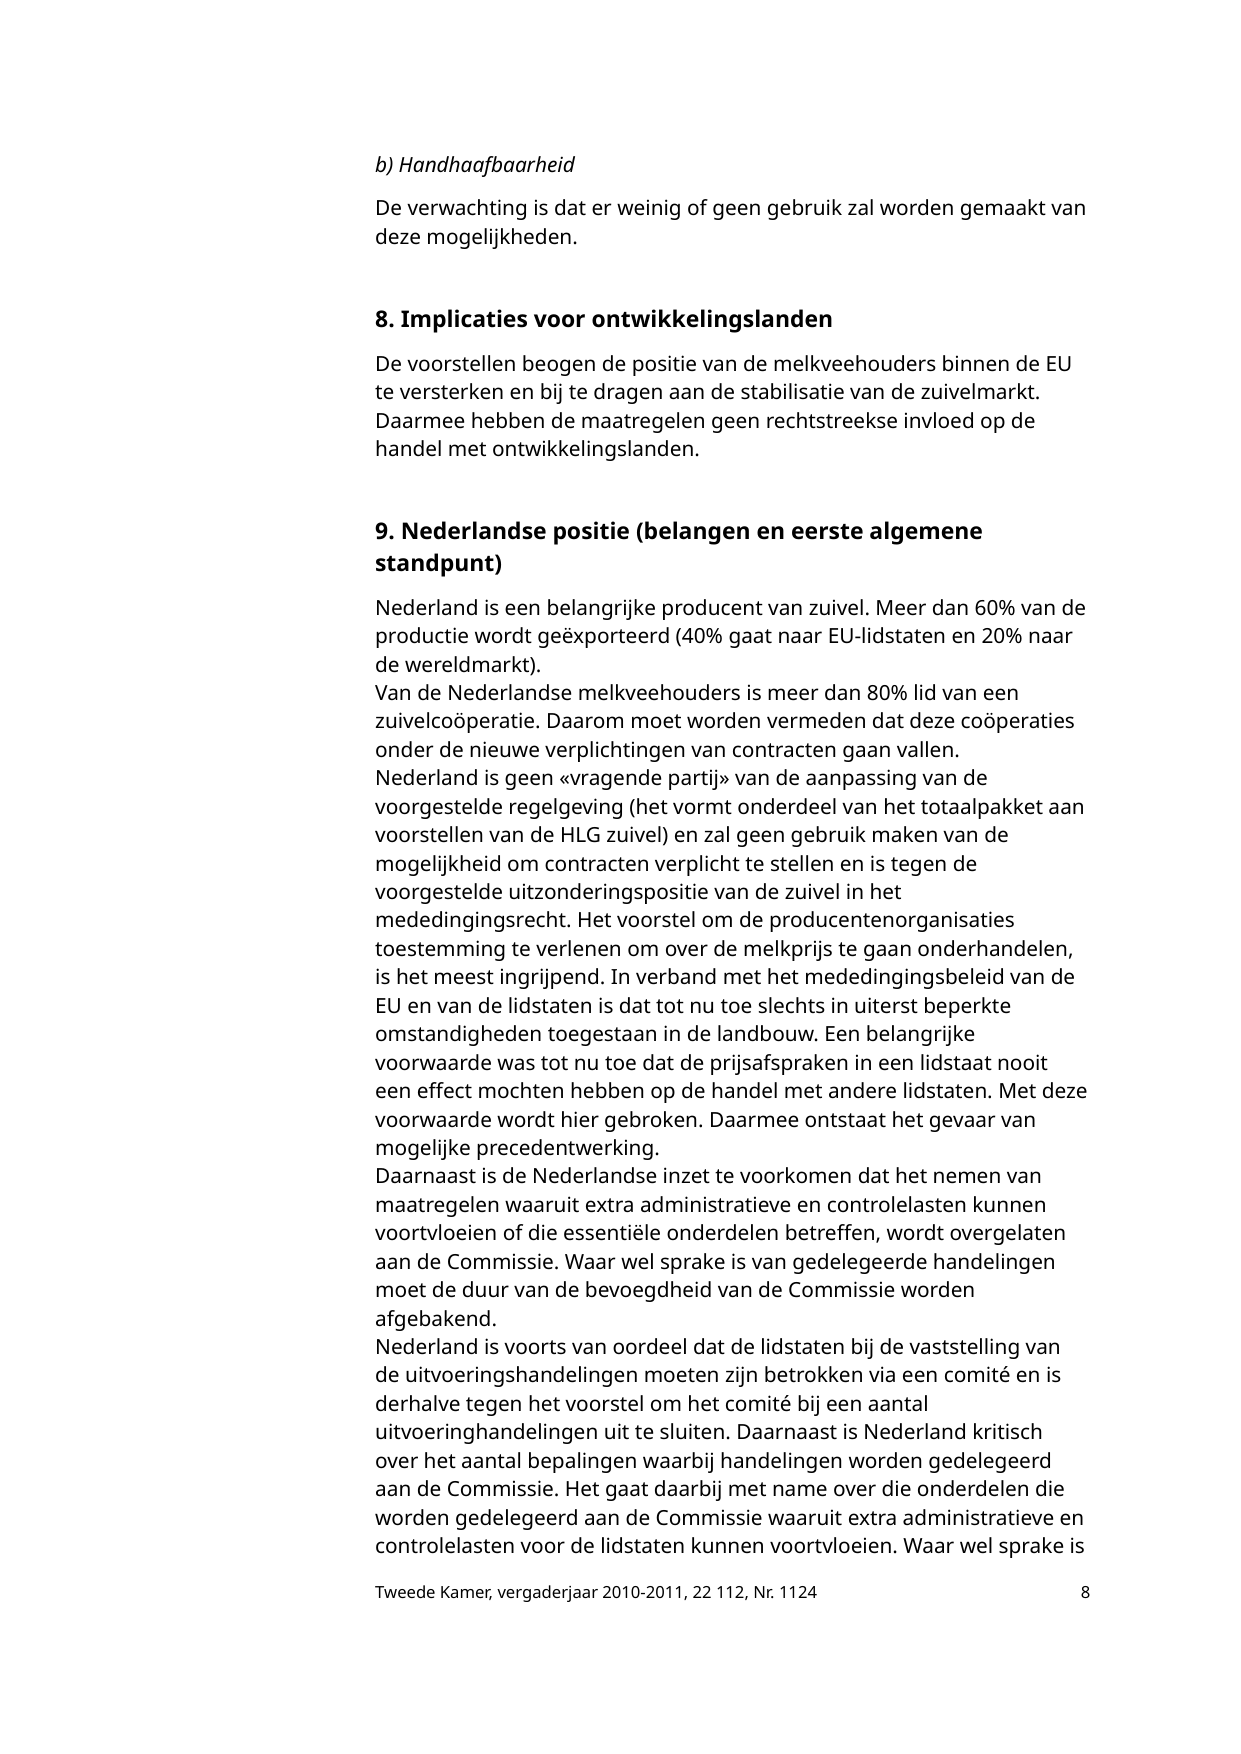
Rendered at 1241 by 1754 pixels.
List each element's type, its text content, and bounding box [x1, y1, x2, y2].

subtitle 9. Nederlandse positie (belangen en eerste algemene standpunt) [375, 515, 1090, 578]
text Nederland is geen «vragende partij» van de aanpassing van de voorgestelde regelgeving (het vormt onderdeel van het totaalpakket aan voorstellen van de HLG zuivel) en zal geen gebruik maken van de mogelijkheid om contracten verplicht te stellen en is tegen de voorgestelde uitzonderingspositie van de zuivel in het mededingingsrecht. Het voorstel om de producentenorganisaties toestemming te verlenen om over de melkprijs te gaan onderhandelen, is het meest ingrijpend. In verband met het mededingingsbeleid van de EU en van de lidstaten is dat tot nu toe slechts in uiterst beperkte omstandigheden toegestaan in de landbouw. Een belangrijke voorwaarde was tot nu toe dat de prijsafspraken in een lidstaat nooit een effect mochten hebben op de handel met andere lidstaten. Met deze voorwaarde wordt hier gebroken. Daarmee ontstaat het gevaar van mogelijke precedentwerking. [375, 763, 1090, 1162]
text Nederland is een belangrijke producent van zuivel. Meer dan 60% van de productie wordt geëxporteerd (40% gaat naar EU-lidstaten en 20% naar de wereldmarkt). [375, 593, 1090, 678]
subtitle 8. Implicaties voor ontwikkelingslanden [375, 303, 1090, 334]
text De voorstellen beogen de positie van de melkveehouders binnen de EU te versterken en bij te dragen aan de stabilisatie van de zuivelmarkt. Daarmee hebben de maatregelen geen rechtstreekse invloed op de handel met ontwikkelingslanden. [375, 349, 1090, 463]
text Van de Nederlandse melkveehouders is meer dan 80% lid van een zuivelcoöperatie. Daarom moet worden vermeden dat deze coöperaties onder de nieuwe verplichtingen van contracten gaan vallen. [375, 678, 1090, 763]
text Nederland is voorts van oordeel dat de lidstaten bij de vaststelling van de uitvoeringshandelingen moeten zijn betrokken via een comité en is derhalve tegen het voorstel om het comité bij een aantal uitvoeringhandelingen uit te sluiten. Daarnaast is Nederland kritisch over het aantal bepalingen waarbij handelingen worden gedelegeerd aan de Commissie. Het gaat daarbij met name over die onderdelen die worden gedelegeerd aan de Commissie waaruit extra administratieve en controlelasten voor de lidstaten kunnen voortvloeien. Waar wel sprake is [375, 1332, 1090, 1560]
text De verwachting is dat er weinig of geen gebruik zal worden gemaakt van deze mogelijkheden. [375, 193, 1090, 250]
text Daarnaast is de Nederlandse inzet te voorkomen dat het nemen van maatregelen waaruit extra administratieve en controlelasten kunnen voortvloeien of die essentiële onderdelen betreffen, wordt overgelaten aan de Commissie. Waar wel sprake is van gedelegeerde handelingen moet de duur van de bevoegdheid van de Commissie worden afgebakend. [375, 1162, 1090, 1332]
text b) Handhaafbaarheid [375, 150, 1090, 178]
